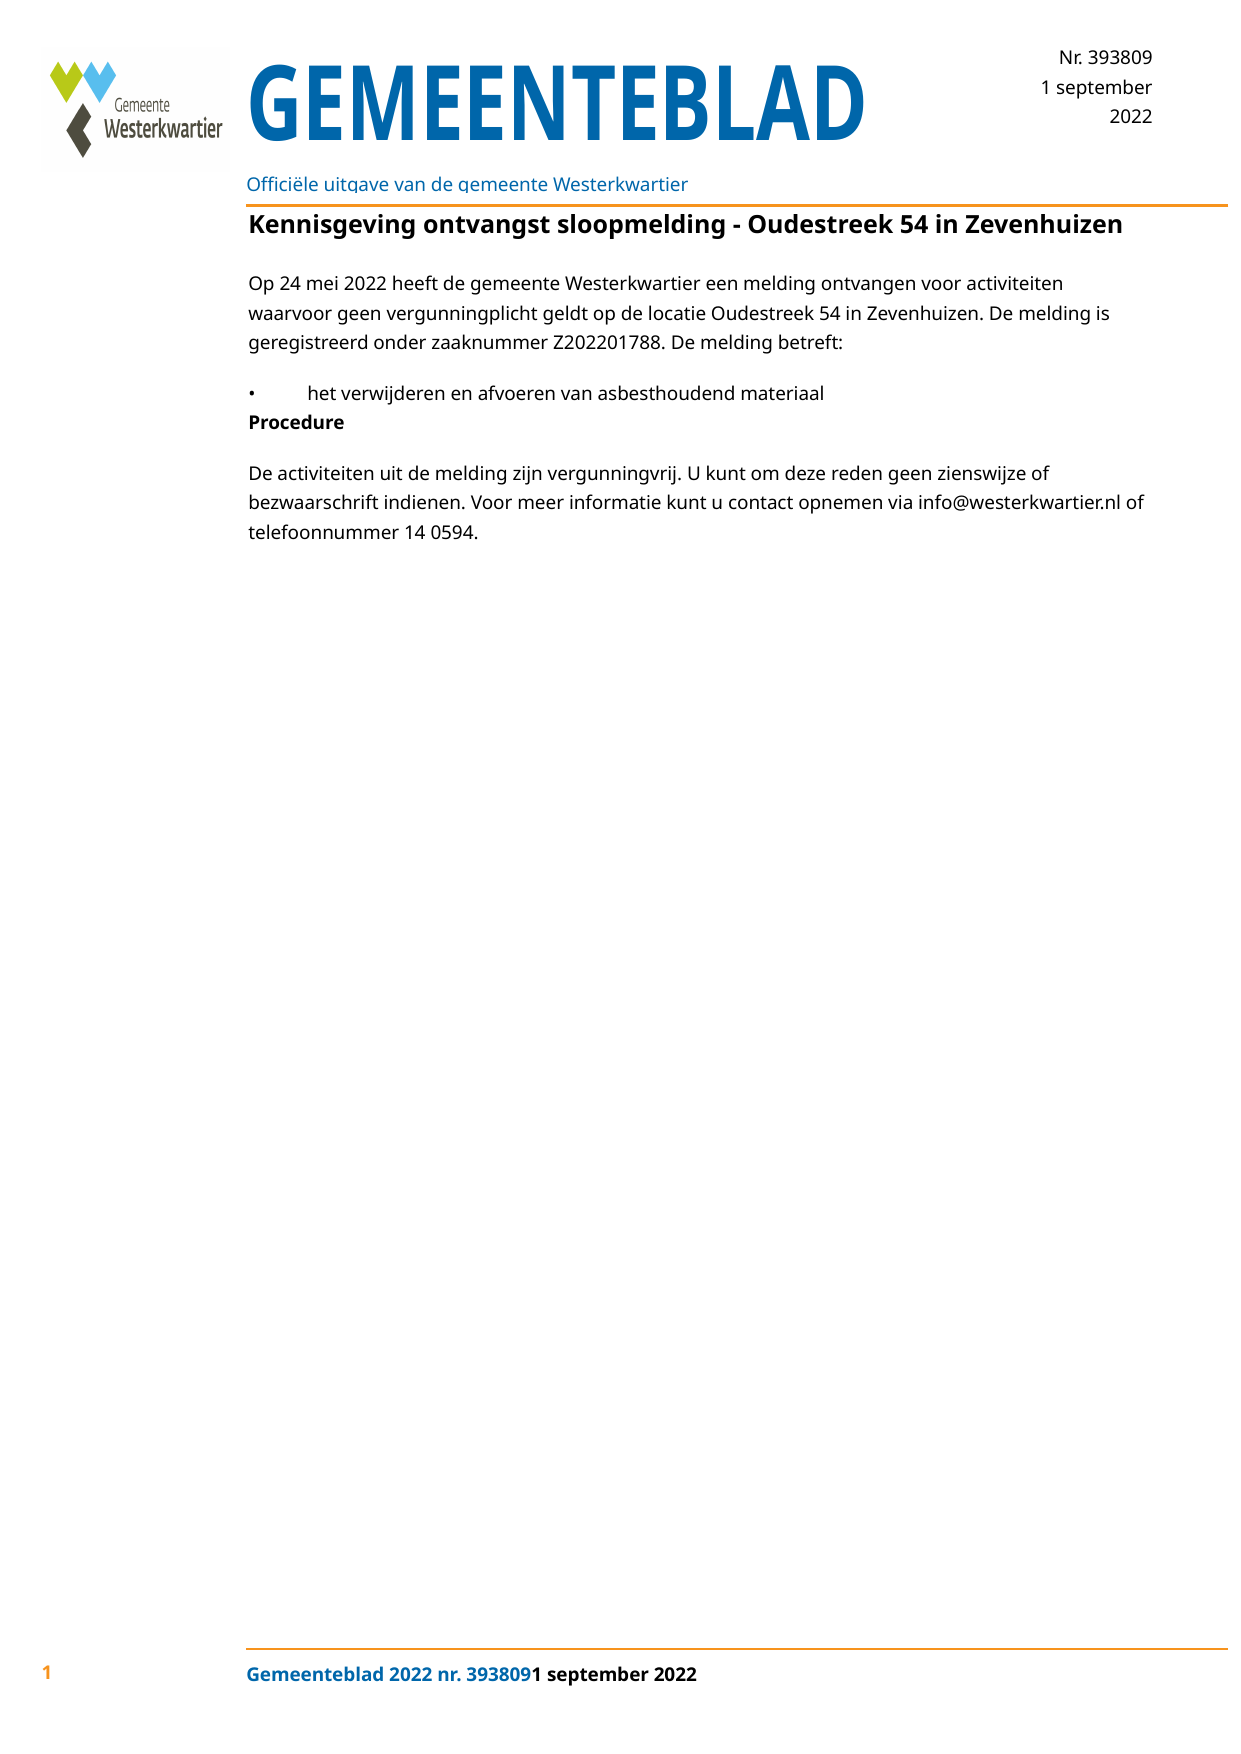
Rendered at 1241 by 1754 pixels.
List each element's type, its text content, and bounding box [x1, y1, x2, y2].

text Kennisgeving ontvangst sloopmelding - Oudestreek 54 in Zevenhuizen [248, 207, 1152, 241]
picture [41, 47, 231, 172]
list het verwijderen en afvoeren van asbesthoudend materiaal [248, 380, 1152, 406]
text Op 24 mei 2022 heeft de gemeente Westerkwartier een melding ontvangen voor activiteiten waarvoor geen vergunningplicht geldt op de locatie Oudestreek 54 in Zevenhuizen. De melding is geregistreerd onder zaaknummer Z202201788. De melding betreft: [248, 270, 1152, 355]
text Procedure [248, 409, 1152, 435]
text De activiteiten uit de melding zijn vergunningvrij. U kunt om deze reden geen zienswijze of bezwaarschrift indienen. Voor meer informatie kunt u contact opnemen via info@westerkwartier.nl of telefoonnummer 14 0594. [248, 460, 1152, 545]
